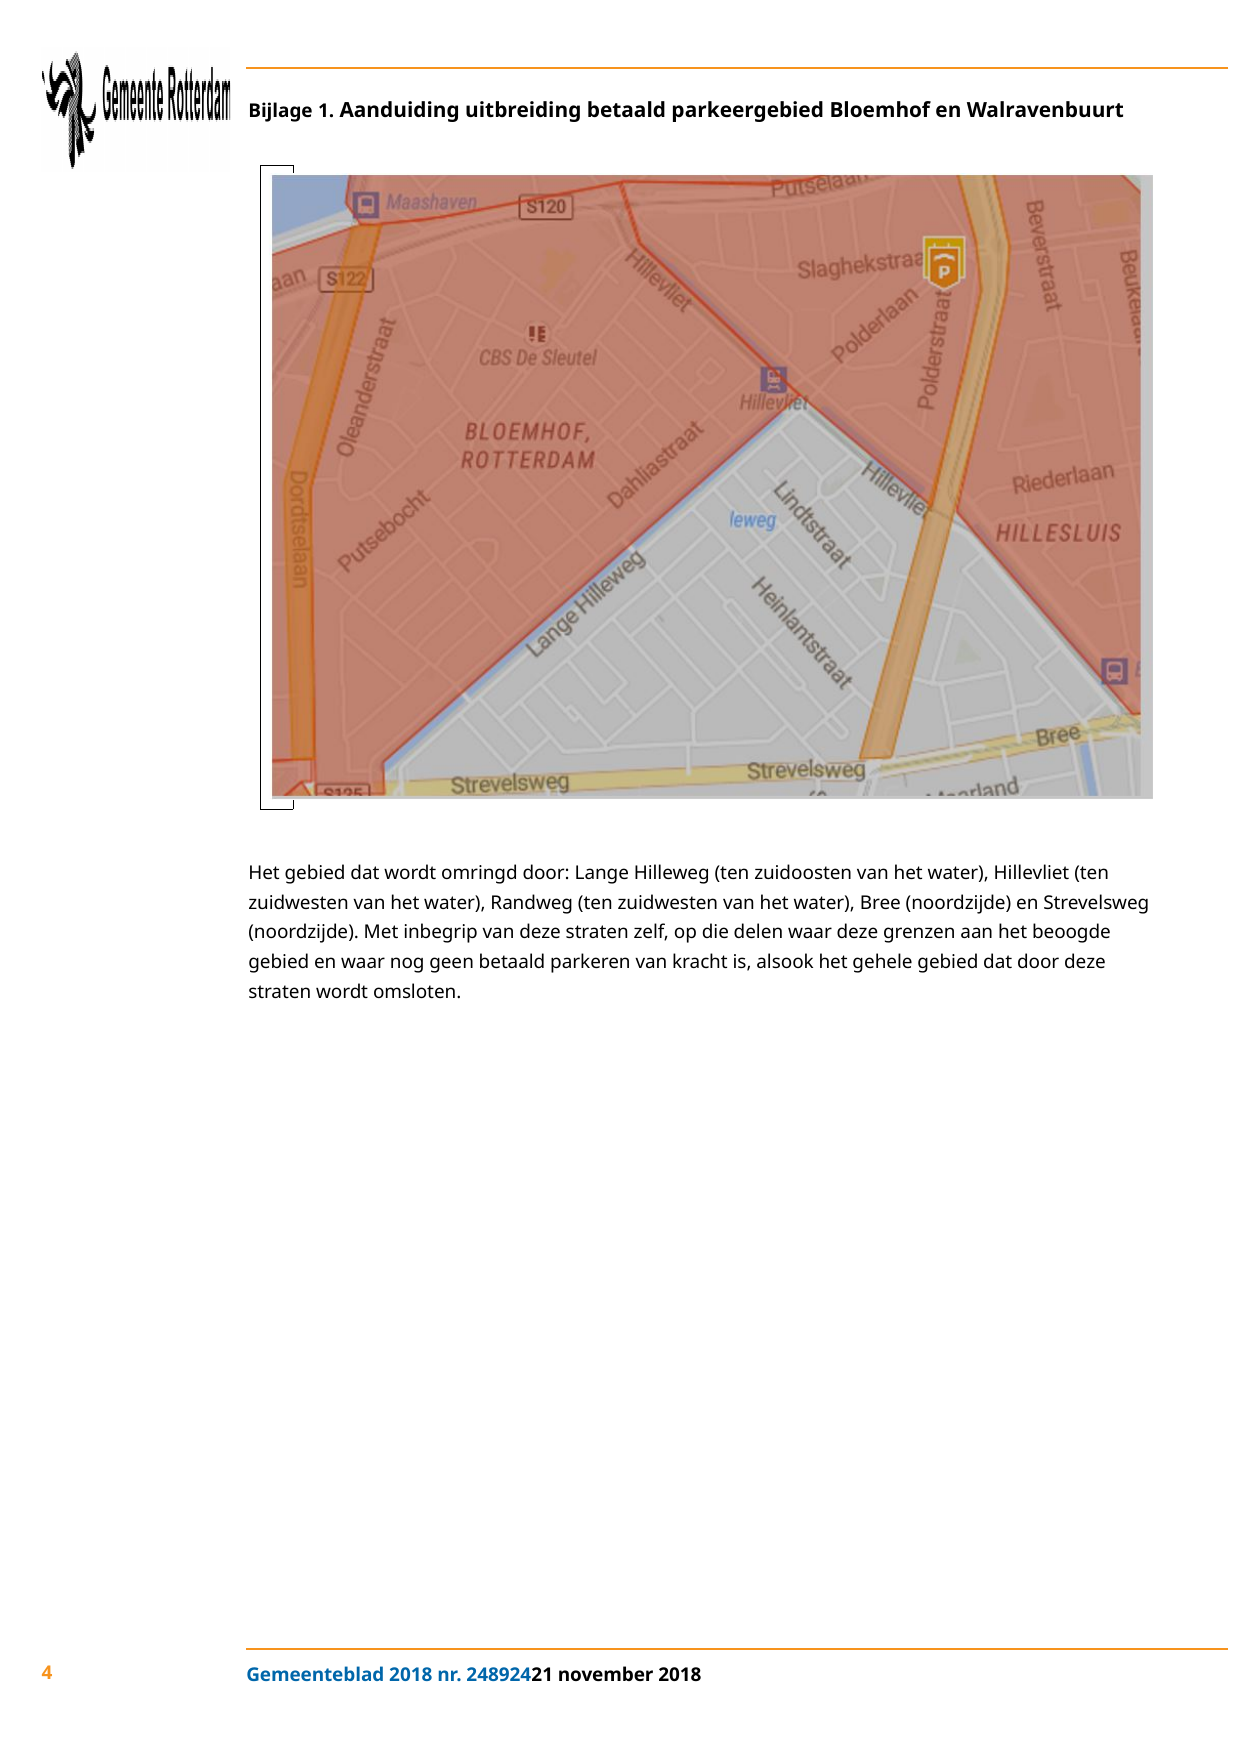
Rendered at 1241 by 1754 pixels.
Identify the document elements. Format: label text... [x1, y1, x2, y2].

text Het gebied dat wordt omringd door: Lange Hilleweg (ten zuidoosten van het water), Hillevliet (ten zuidwesten van het water), Randweg (ten zuidwesten van het water), Bree (noordzijde) en Strevelsweg (noordzijde). Met inbegrip van deze straten zelf, op die delen waar deze grenzen aan het beoogde gebied en waar nog geen betaald parkeren van kracht is, alsook het gehele gebied dat door deze straten wordt omsloten. [248, 859, 1152, 1004]
picture [268, 173, 1155, 800]
text Bijlage 1. Aanduiding uitbreiding betaald parkeergebied Bloemhof en Walravenbuurt [248, 95, 1152, 123]
picture [41, 47, 231, 172]
